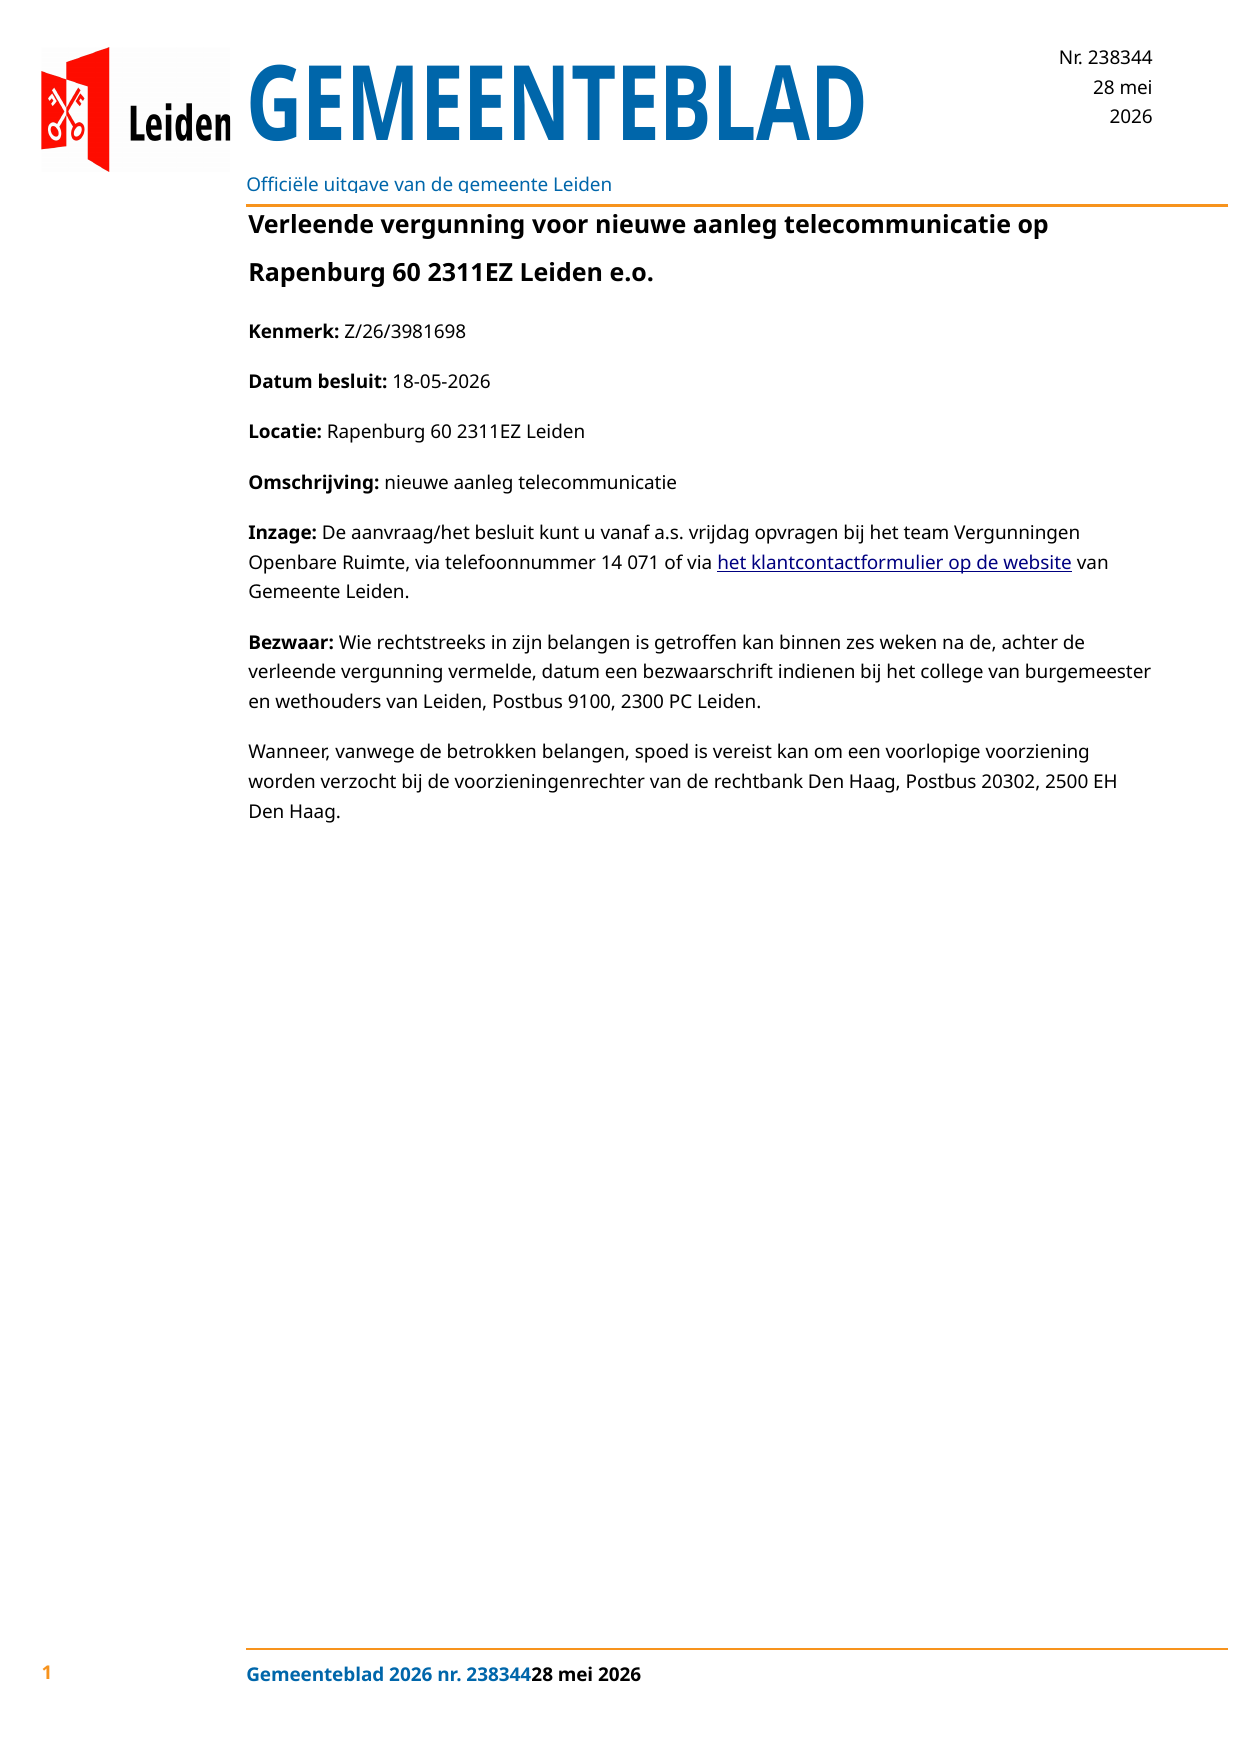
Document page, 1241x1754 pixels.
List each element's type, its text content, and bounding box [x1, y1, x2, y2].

text Wanneer, vanwege de betrokken belangen, spoed is vereist kan om een voorlopige voorziening worden verzocht bij de voorzieningenrechter van de rechtbank Den Haag, Postbus 20302, 2500 EH Den Haag. [248, 739, 1152, 824]
text Kenmerk: Z/26/3981698 [248, 318, 1152, 344]
picture [41, 47, 231, 172]
text Inzage: De aanvraag/het besluit kunt u vanaf a.s. vrijdag opvragen bij het team Vergunningen Openbare Ruimte, via telefoonnummer 14 071 of via het klantcontactformulier op de website van Gemeente Leiden. [248, 519, 1152, 604]
text Bezwaar: Wie rechtstreeks in zijn belangen is getroffen kan binnen zes weken na de, achter de verleende vergunning vermelde, datum een bezwaarschrift indienen bij het college van burgemeester en wethouders van Leiden, Postbus 9100, 2300 PC Leiden. [248, 629, 1152, 714]
text Verleende vergunning voor nieuwe aanleg telecommunicatie op Rapenburg 60 2311EZ Leiden e.o. [248, 207, 1152, 288]
text Locatie: Rapenburg 60 2311EZ Leiden [248, 419, 1152, 444]
text Datum besluit: 18-05-2026 [248, 368, 1152, 394]
text Omschrijving: nieuwe aanleg telecommunicatie [248, 469, 1152, 495]
